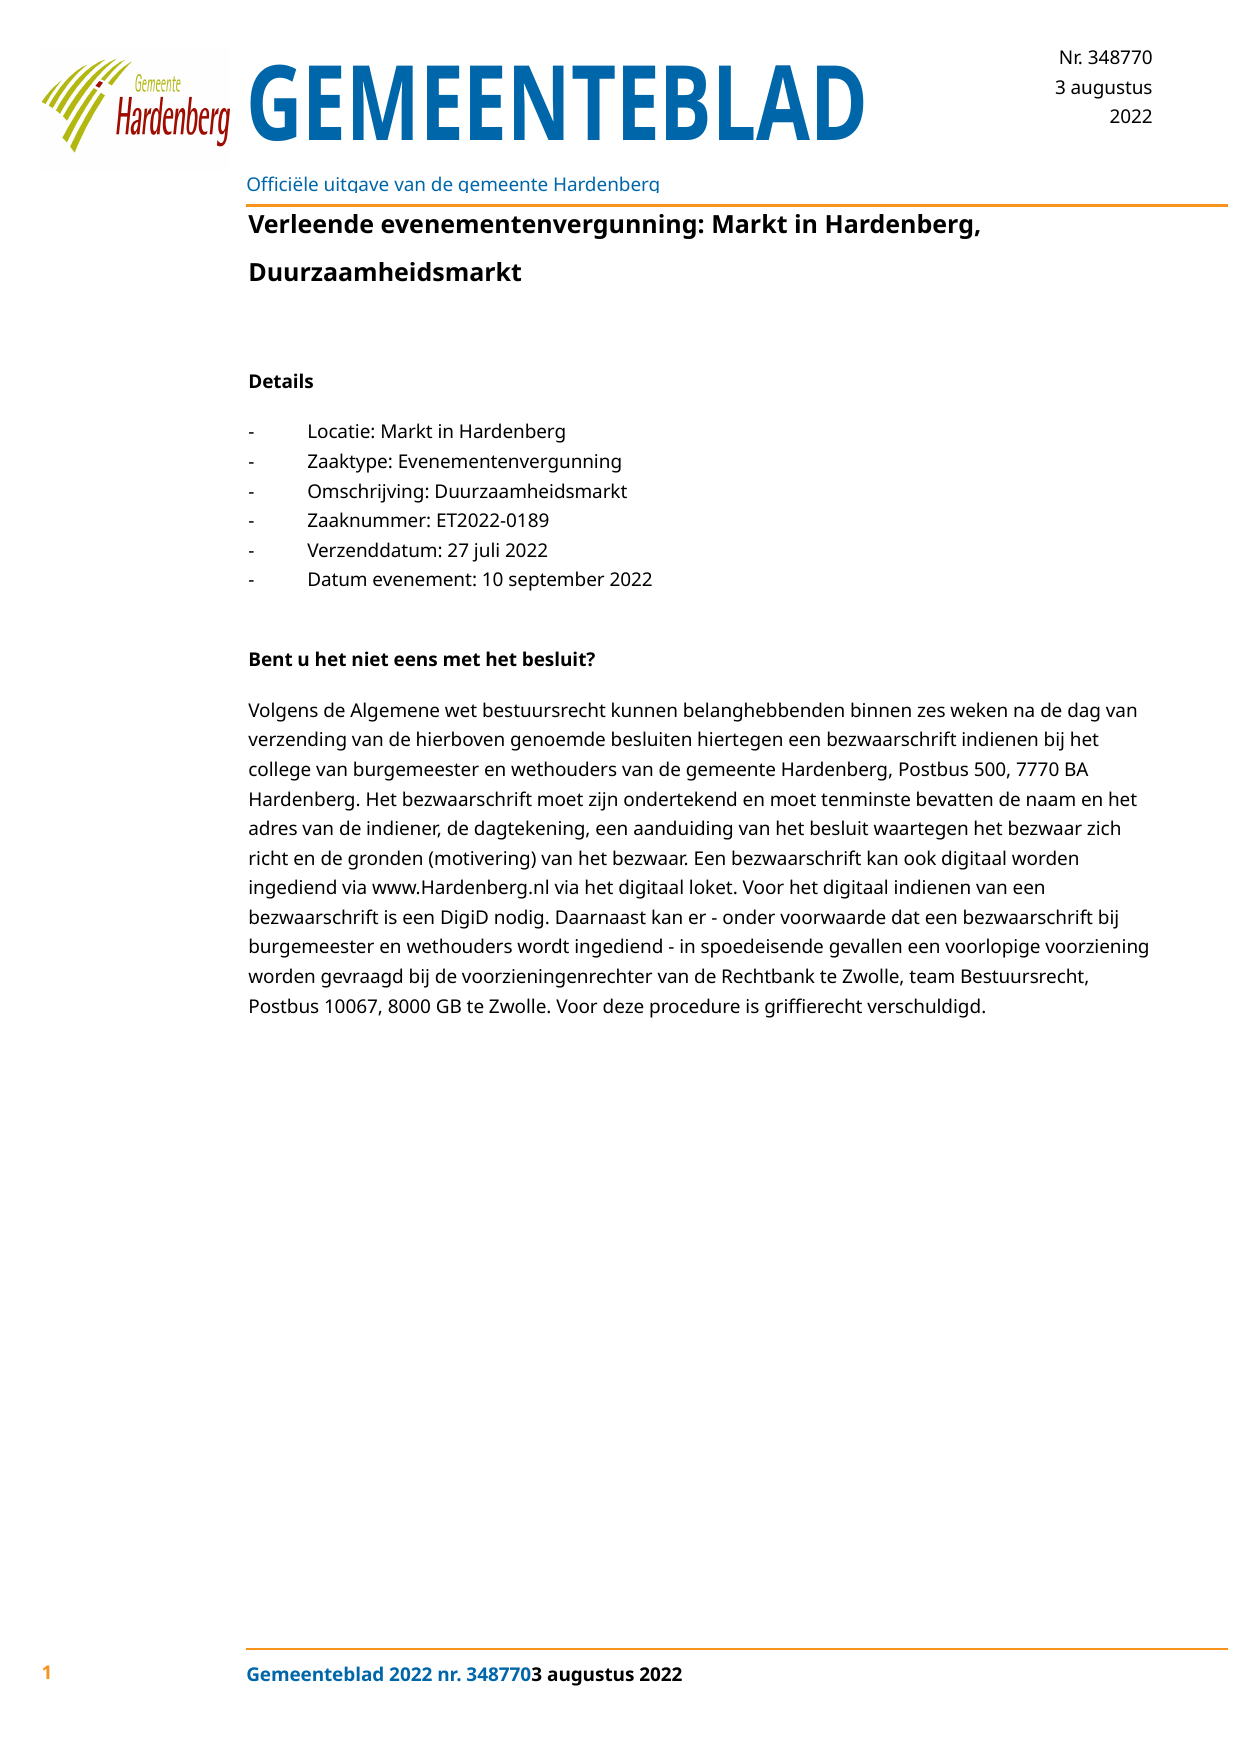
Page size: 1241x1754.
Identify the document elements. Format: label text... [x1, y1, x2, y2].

text Verleende evenementenvergunning: Markt in Hardenberg, Duurzaamheidsmarkt [248, 207, 1152, 288]
picture [41, 47, 231, 172]
text Details [248, 368, 1152, 394]
list Datum evenement: 10 september 2022 [248, 567, 1152, 592]
list Zaaktype: Evenementenvergunning [248, 448, 1152, 474]
list Verzenddatum: 27 juli 2022 [248, 537, 1152, 563]
text Volgens de Algemene wet bestuursrecht kunnen belanghebbenden binnen zes weken na de dag van verzending van de hierboven genoemde besluiten hiertegen een bezwaarschrift indienen bij het college van burgemeester en wethouders van de gemeente Hardenberg, Postbus 500, 7770 BA Hardenberg. Het bezwaarschrift moet zijn ondertekend en moet tenminste bevatten de naam en het adres van de indiener, de dagtekening, een aanduiding van het besluit waartegen het bezwaar zich richt en de gronden (motivering) van het bezwaar. Een bezwaarschrift kan ook digitaal worden ingediend via www.Hardenberg.nl via het digitaal loket. Voor het digitaal indienen van een bezwaarschrift is een DigiD nodig. Daarnaast kan er - onder voorwaarde dat een bezwaarschrift bij burgemeester en wethouders wordt ingediend - in spoedeisende gevallen een voorlopige voorziening worden gevraagd bij de voorzieningenrechter van de Rechtbank te Zwolle, team Bestuursrecht, Postbus 10067, 8000 GB te Zwolle. Voor deze procedure is griffierecht verschuldigd. [248, 697, 1152, 1019]
list Zaaknummer: ET2022-0189 [248, 507, 1152, 533]
list Locatie: Markt in Hardenberg [248, 419, 1152, 444]
list Omschrijving: Duurzaamheidsmarkt [248, 478, 1152, 504]
text Bent u het niet eens met het besluit? [248, 647, 1152, 672]
